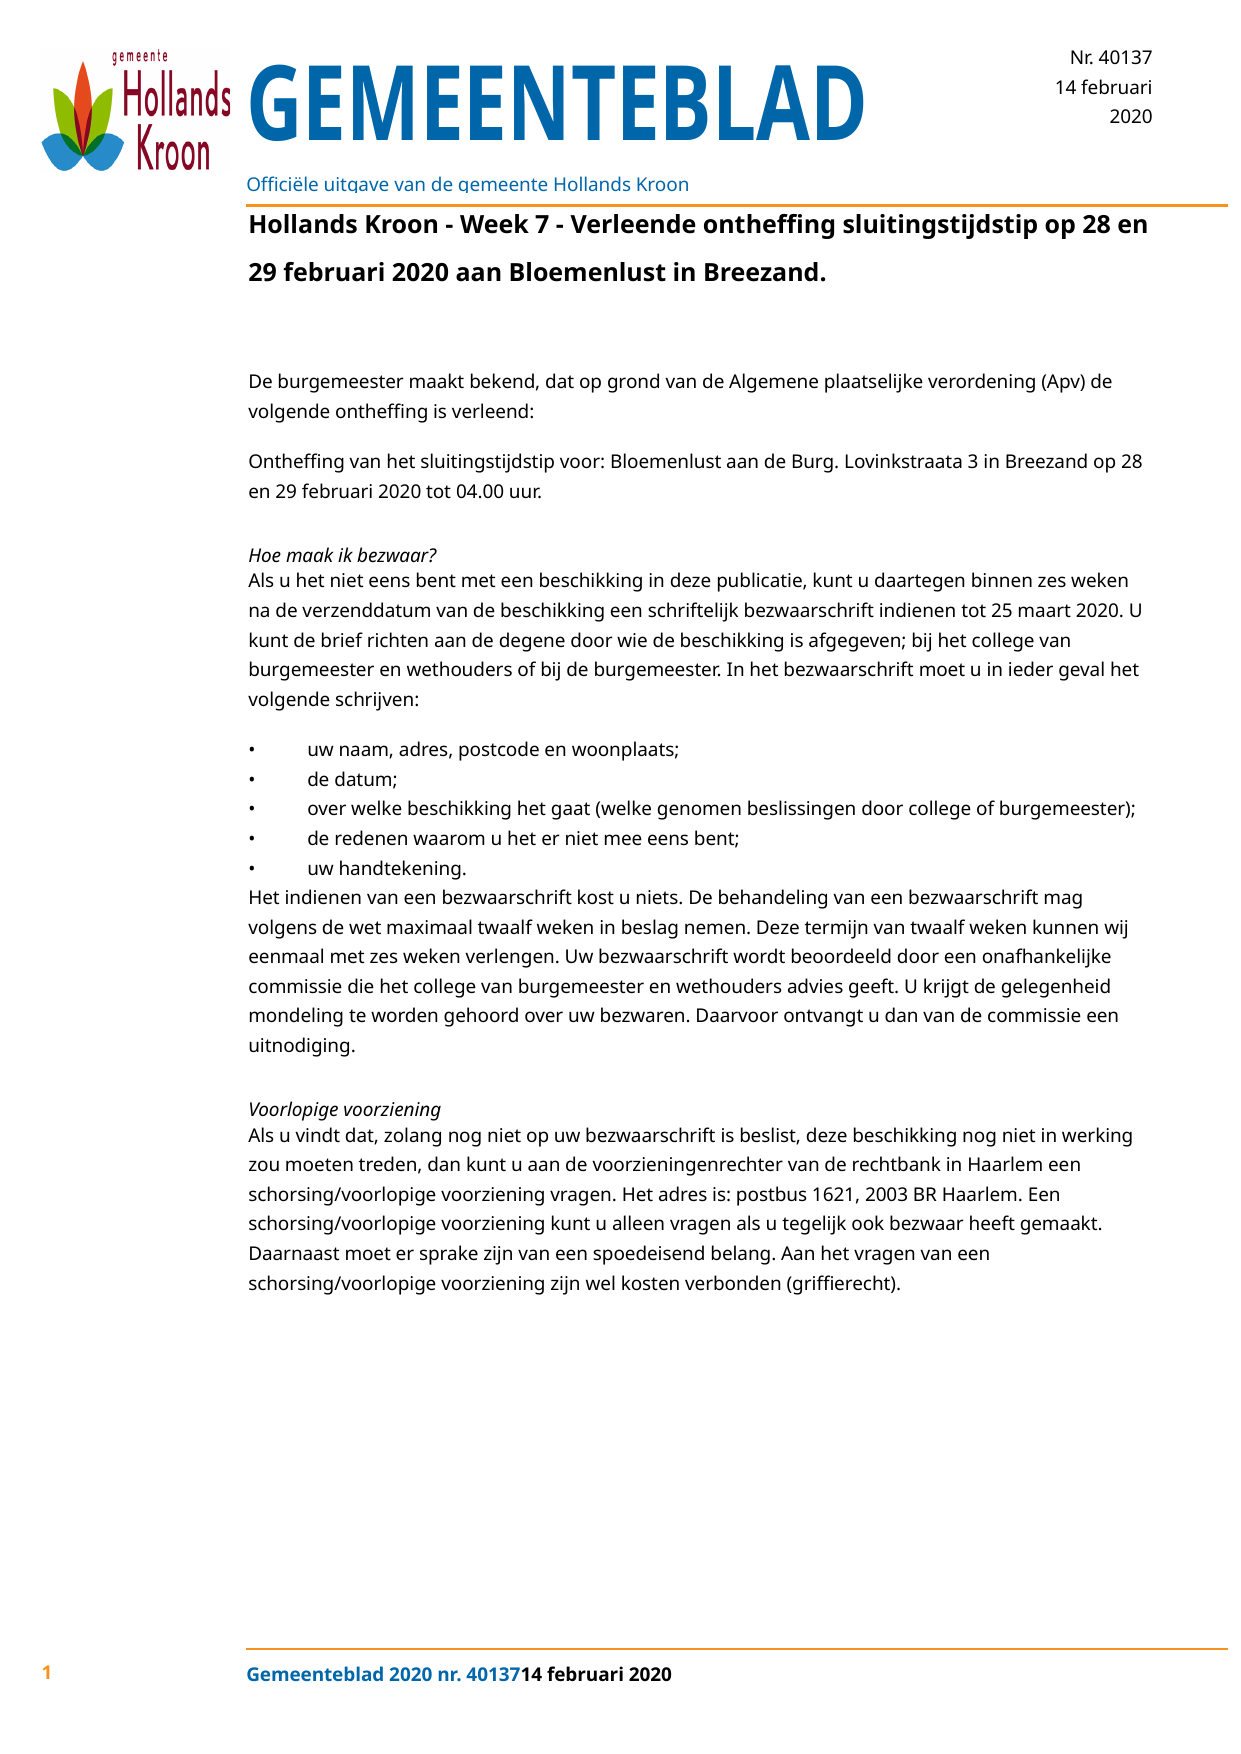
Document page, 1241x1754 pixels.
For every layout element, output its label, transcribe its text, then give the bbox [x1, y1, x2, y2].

text Als u vindt dat, zolang nog niet op uw bezwaarschrift is beslist, deze beschikking nog niet in werking zou moeten treden, dan kunt u aan de voorzieningenrechter van de rechtbank in Haarlem een schorsing/voorlopige voorziening vragen. Het adres is: postbus 1621, 2003 BR Haarlem. Een schorsing/voorlopige voorziening kunt u alleen vragen als u tegelijk ook bezwaar heeft gemaakt. Daarnaast moet er sprake zijn van een spoedeisend belang. Aan het vragen van een schorsing/voorlopige voorziening zijn wel kosten verbonden (griffierecht). [248, 1122, 1152, 1296]
list uw naam, adres, postcode en woonplaats; [248, 736, 1152, 762]
text Hoe maak ik bezwaar? [248, 542, 1152, 568]
text Hollands Kroon - Week 7 - Verleende ontheffing sluitingstijdstip op 28 en 29 februari 2020 aan Bloemenlust in Breezand. [248, 207, 1152, 288]
text Voorlopige voorziening [248, 1096, 1152, 1122]
list uw handtekening. [248, 855, 1152, 880]
text De burgemeester maakt bekend, dat op grond van de Algemene plaatselijke verordening (Apv) de volgende ontheffing is verleend: [248, 368, 1152, 424]
picture [41, 47, 231, 172]
text Ontheffing van het sluitingstijdstip voor: Bloemenlust aan de Burg. Lovinkstraata 3 in Breezand op 28 en 29 februari 2020 tot 04.00 uur. [248, 448, 1152, 504]
text Als u het niet eens bent met een beschikking in deze publicatie, kunt u daartegen binnen zes weken na de verzenddatum van de beschikking een schriftelijk bezwaarschrift indienen tot 25 maart 2020. U kunt de brief richten aan de degene door wie de beschikking is afgegeven; bij het college van burgemeester en wethouders of bij de burgemeester. In het bezwaarschrift moet u in ieder geval het volgende schrijven: [248, 568, 1152, 712]
list de datum; [248, 766, 1152, 792]
text Het indienen van een bezwaarschrift kost u niets. De behandeling van een bezwaarschrift mag volgens de wet maximaal twaalf weken in beslag nemen. Deze termijn van twaalf weken kunnen wij eenmaal met zes weken verlengen. Uw bezwaarschrift wordt beoordeeld door een onafhankelijke commissie die het college van burgemeester en wethouders advies geeft. U krijgt de gelegenheid mondeling te worden gehoord over uw bezwaren. Daarvoor ontvangt u dan van de commissie een uitnodiging. [248, 884, 1152, 1058]
list de redenen waarom u het er niet mee eens bent; [248, 825, 1152, 851]
list over welke beschikking het gaat (welke genomen beslissingen door college of burgemeester); [248, 796, 1152, 821]
